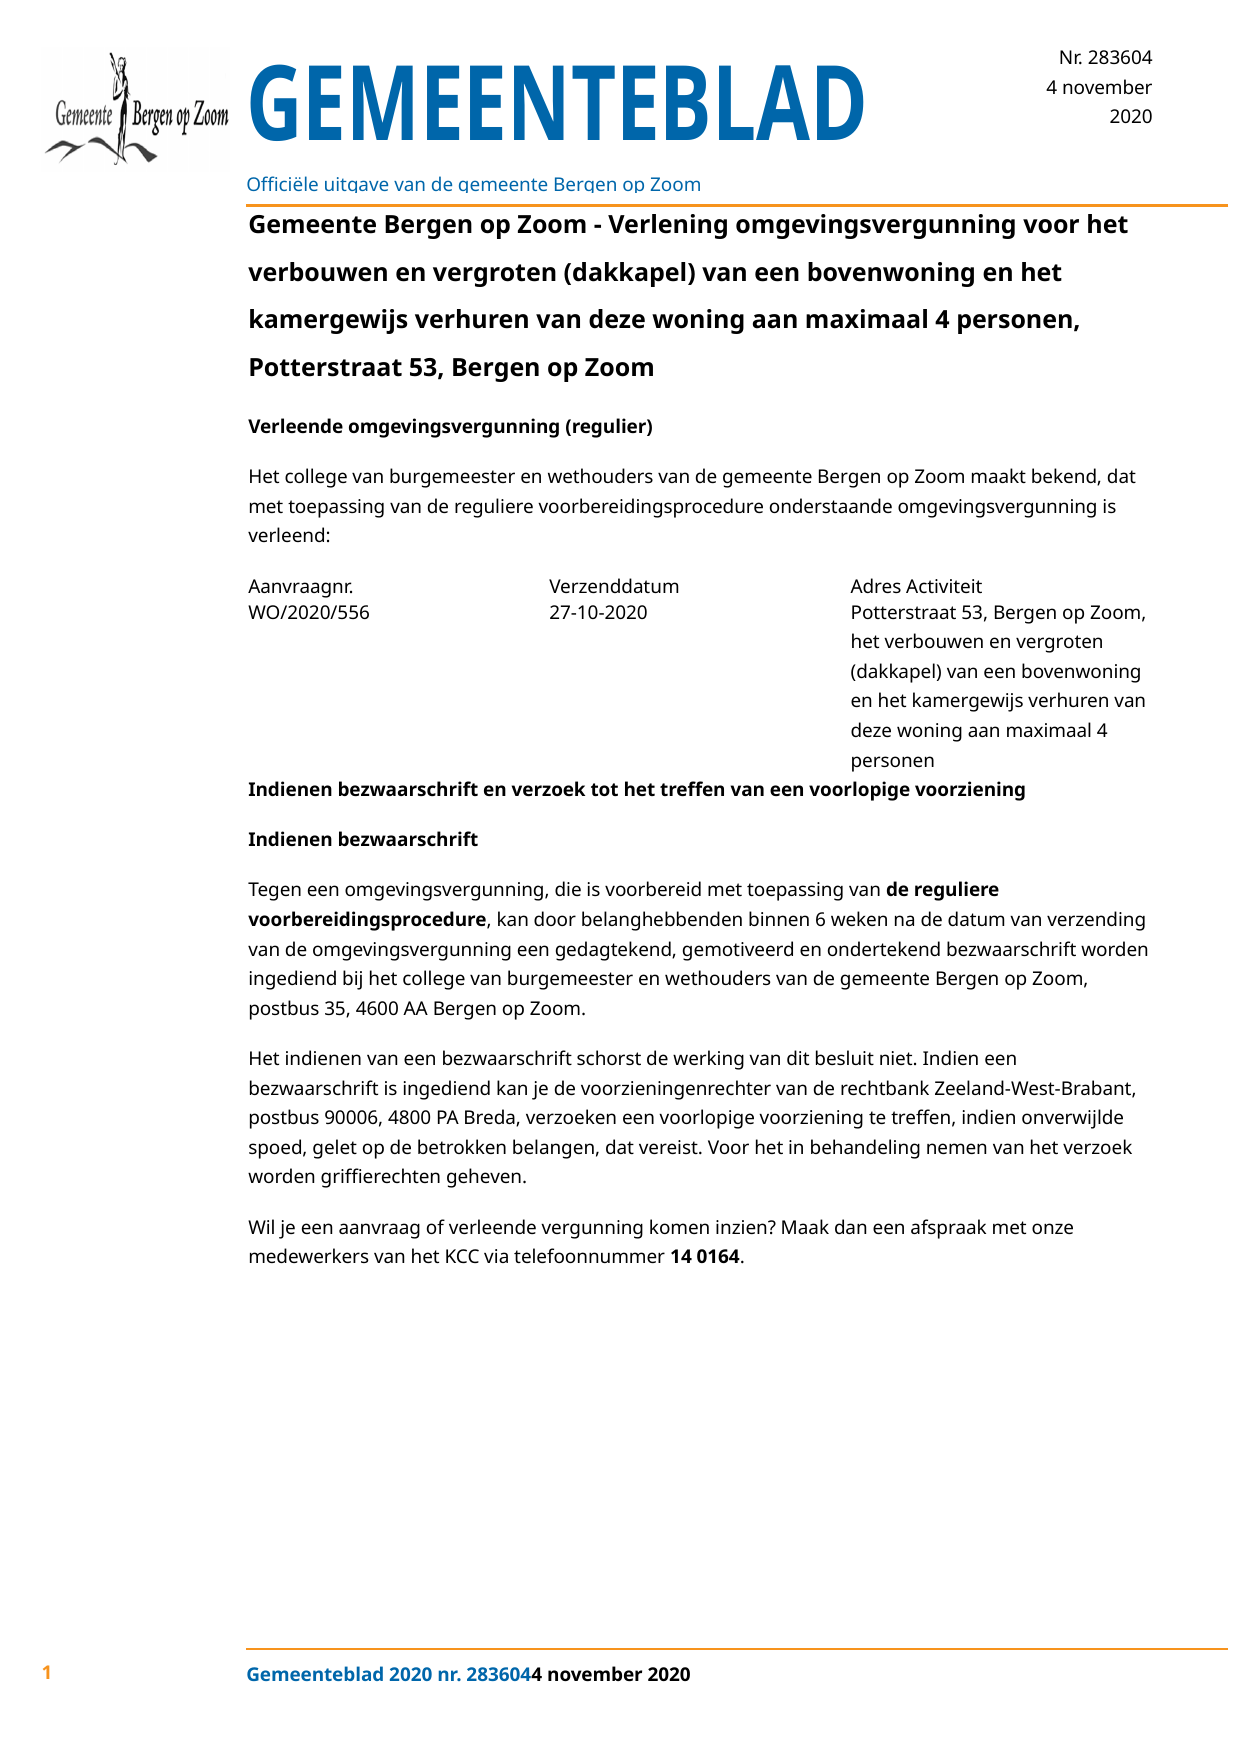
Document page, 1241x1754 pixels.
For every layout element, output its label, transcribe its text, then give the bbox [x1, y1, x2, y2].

text Indienen bezwaarschrift en verzoek tot het treffen van een voorlopige voorziening [248, 776, 1152, 802]
table_cell 27-10-2020 [549, 599, 850, 773]
text Wil je een aanvraag of verleende vergunning komen inzien? Maak dan een afspraak met onze medewerkers van het KCC via telefoonnummer 14 0164. [248, 1214, 1152, 1269]
text Tegen een omgevingsvergunning, die is voorbereid met toepassing van de reguliere voorbereidingsprocedure, kan door belanghebbenden binnen 6 weken na de datum van verzending van de omgevingsvergunning een gedagtekend, gemotiveerd en ondertekend bezwaarschrift worden ingediend bij het college van burgemeester en wethouders van de gemeente Bergen op Zoom, postbus 35, 4600 AA Bergen op Zoom. [248, 877, 1152, 1021]
table_header Verzenddatum [549, 573, 850, 599]
table_cell WO/2020/556 [248, 599, 549, 773]
text Indienen bezwaarschrift [248, 826, 1152, 852]
text Gemeente Bergen op Zoom - Verlening omgevingsvergunning voor het verbouwen en vergroten (dakkapel) van een bovenwoning en het kamergewijs verhuren van deze woning aan maximaal 4 personen, Potterstraat 53, Bergen op Zoom [248, 207, 1152, 384]
text Het college van burgemeester en wethouders van de gemeente Bergen op Zoom maakt bekend, dat met toepassing van de reguliere voorbereidingsprocedure onderstaande omgevingsvergunning is verleend: [248, 463, 1152, 548]
table_cell Potterstraat 53, Bergen op Zoom, het verbouwen en vergroten (dakkapel) van een bovenwoning en het kamergewijs verhuren van deze woning aan maximaal 4 personen [850, 599, 1152, 773]
text Verleende omgevingsvergunning (regulier) [248, 413, 1152, 439]
picture [41, 47, 231, 172]
table_header Aanvraagnr. [248, 573, 549, 599]
text Het indienen van een bezwaarschrift schorst de werking van dit besluit niet. Indien een bezwaarschrift is ingediend kan je de voorzieningenrechter van de rechtbank Zeeland-West-Brabant, postbus 90006, 4800 PA Breda, verzoeken een voorlopige voorziening te treffen, indien onverwijlde spoed, gelet op de betrokken belangen, dat vereist. Voor het in behandeling nemen van het verzoek worden griffierechten geheven. [248, 1045, 1152, 1189]
table_header Adres Activiteit [850, 573, 1152, 599]
